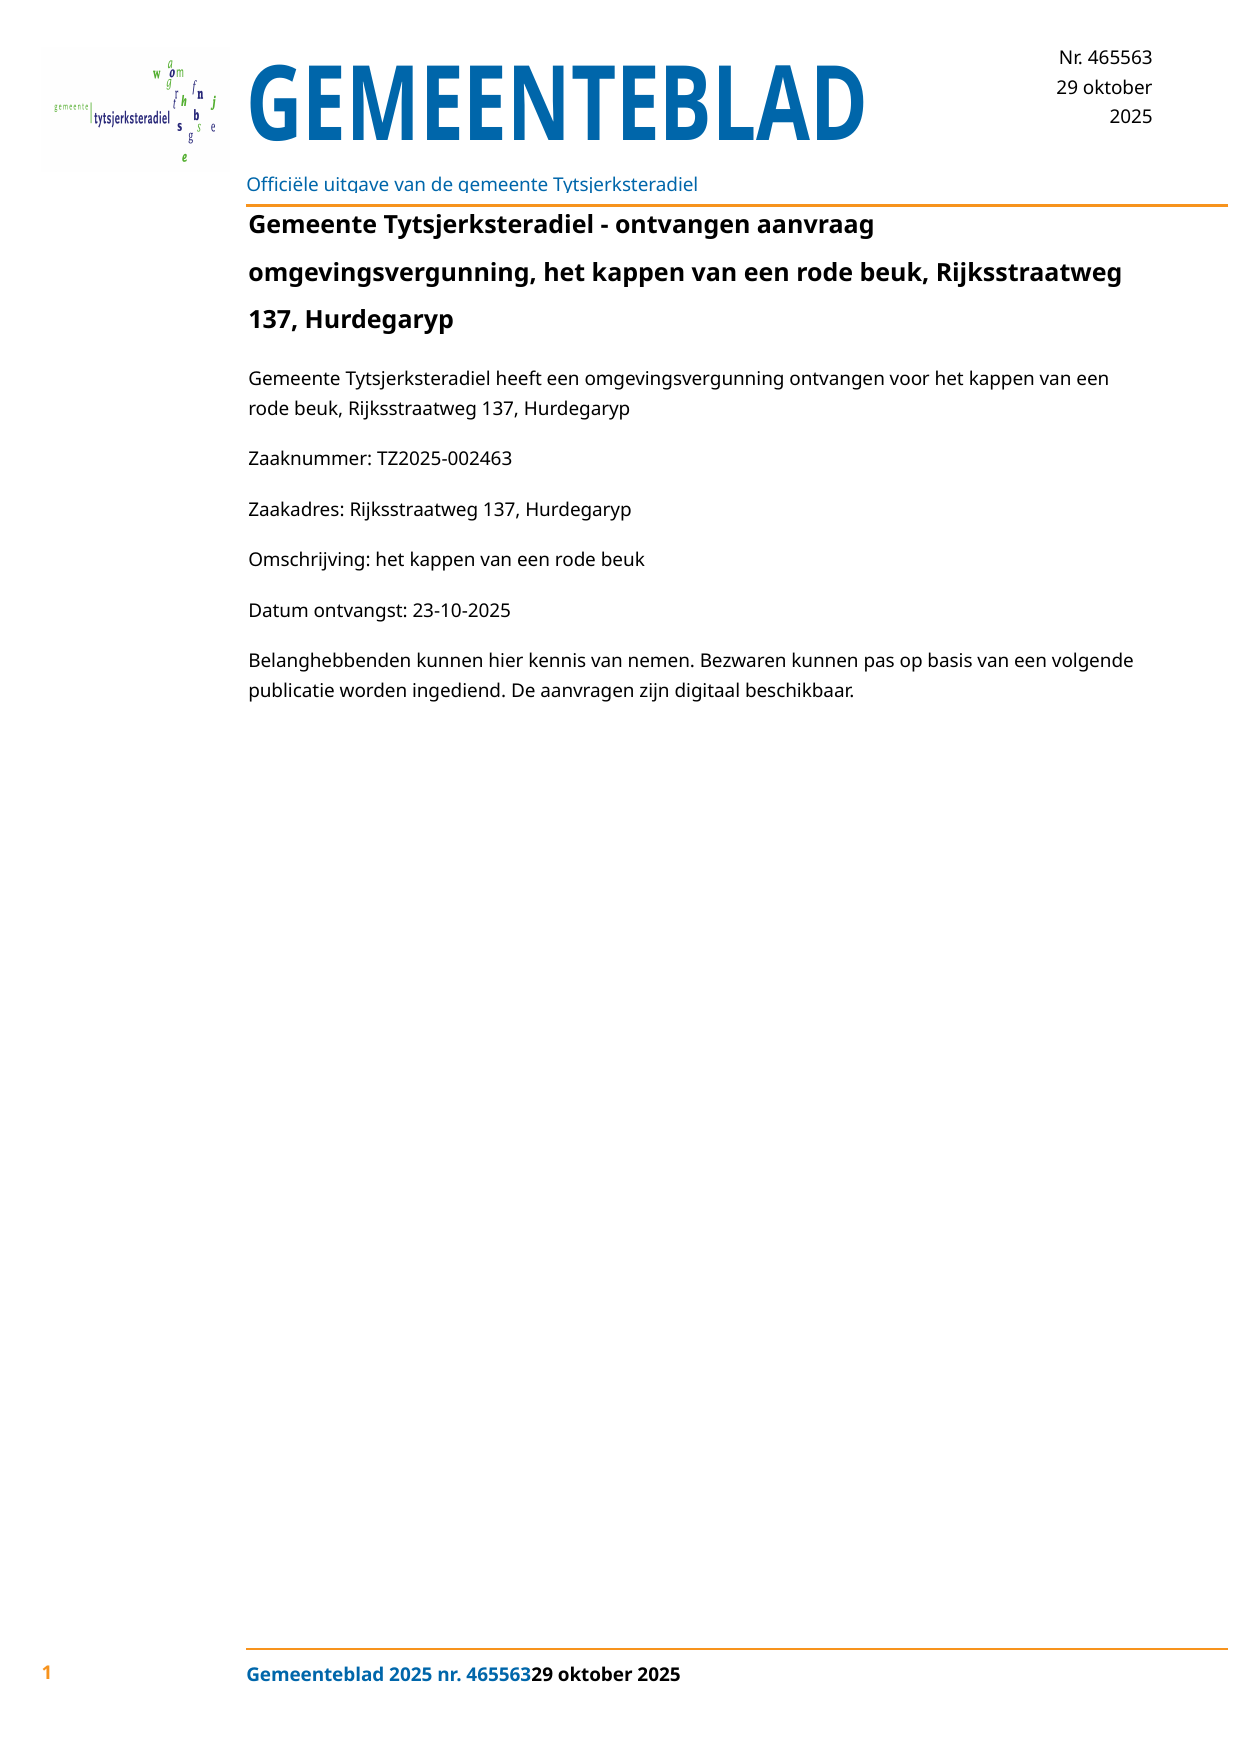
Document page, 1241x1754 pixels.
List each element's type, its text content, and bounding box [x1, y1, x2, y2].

text Gemeente Tytsjerksteradiel - ontvangen aanvraag omgevingsvergunning, het kappen van een rode beuk, Rijksstraatweg 137, Hurdegaryp [248, 207, 1152, 336]
picture [41, 47, 231, 172]
text Belanghebbenden kunnen hier kennis van nemen. Bezwaren kunnen pas op basis van een volgende publicatie worden ingediend. De aanvragen zijn digitaal beschikbaar. [248, 647, 1152, 702]
text Gemeente Tytsjerksteradiel heeft een omgevingsvergunning ontvangen voor het kappen van een rode beuk, Rijksstraatweg 137, Hurdegaryp [248, 366, 1152, 421]
text Omschrijving: het kappen van een rode beuk [248, 546, 1152, 572]
text Zaaknummer: TZ2025-002463 [248, 446, 1152, 471]
text Zaakadres: Rijksstraatweg 137, Hurdegaryp [248, 496, 1152, 522]
text Datum ontvangst: 23-10-2025 [248, 597, 1152, 622]
